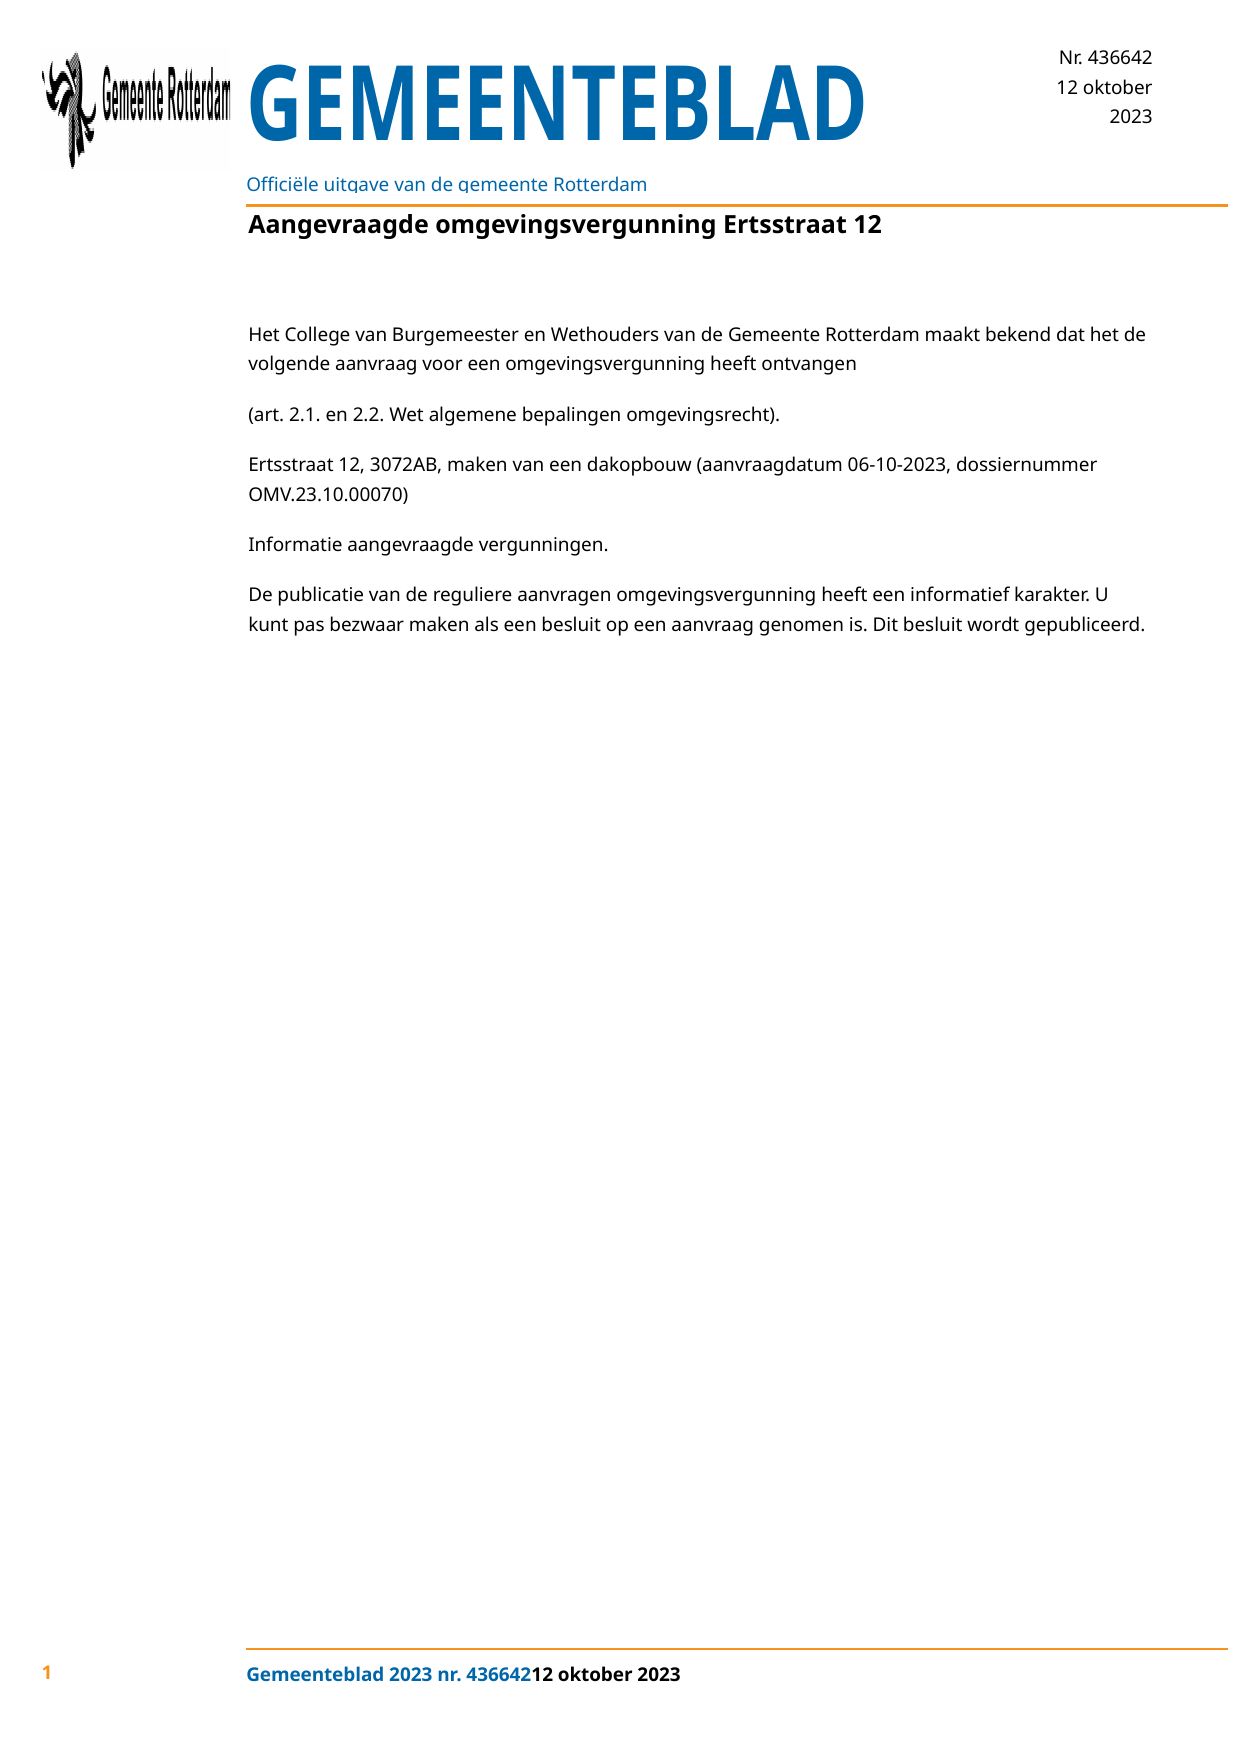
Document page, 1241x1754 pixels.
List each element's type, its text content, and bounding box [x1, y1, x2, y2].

text (art. 2.1. en 2.2. Wet algemene bepalingen omgevingsrecht). [248, 401, 1152, 426]
text Het College van Burgemeester en Wethouders van de Gemeente Rotterdam maakt bekend dat het de volgende aanvraag voor een omgevingsvergunning heeft ontvangen [248, 321, 1152, 376]
text De publicatie van de reguliere aanvragen omgevingsvergunning heeft een informatief karakter. U kunt pas bezwaar maken als een besluit op een aanvraag genomen is. Dit besluit wordt gepubliceerd. [248, 582, 1152, 637]
text Ertsstraat 12, 3072AB, maken van een dakopbouw (aanvraagdatum 06-10-2023, dossiernummer OMV.23.10.00070) [248, 451, 1152, 506]
text Aangevraagde omgevingsvergunning Ertsstraat 12 [248, 207, 1152, 241]
picture [41, 47, 231, 172]
text Informatie aangevraagde vergunningen. [248, 531, 1152, 557]
